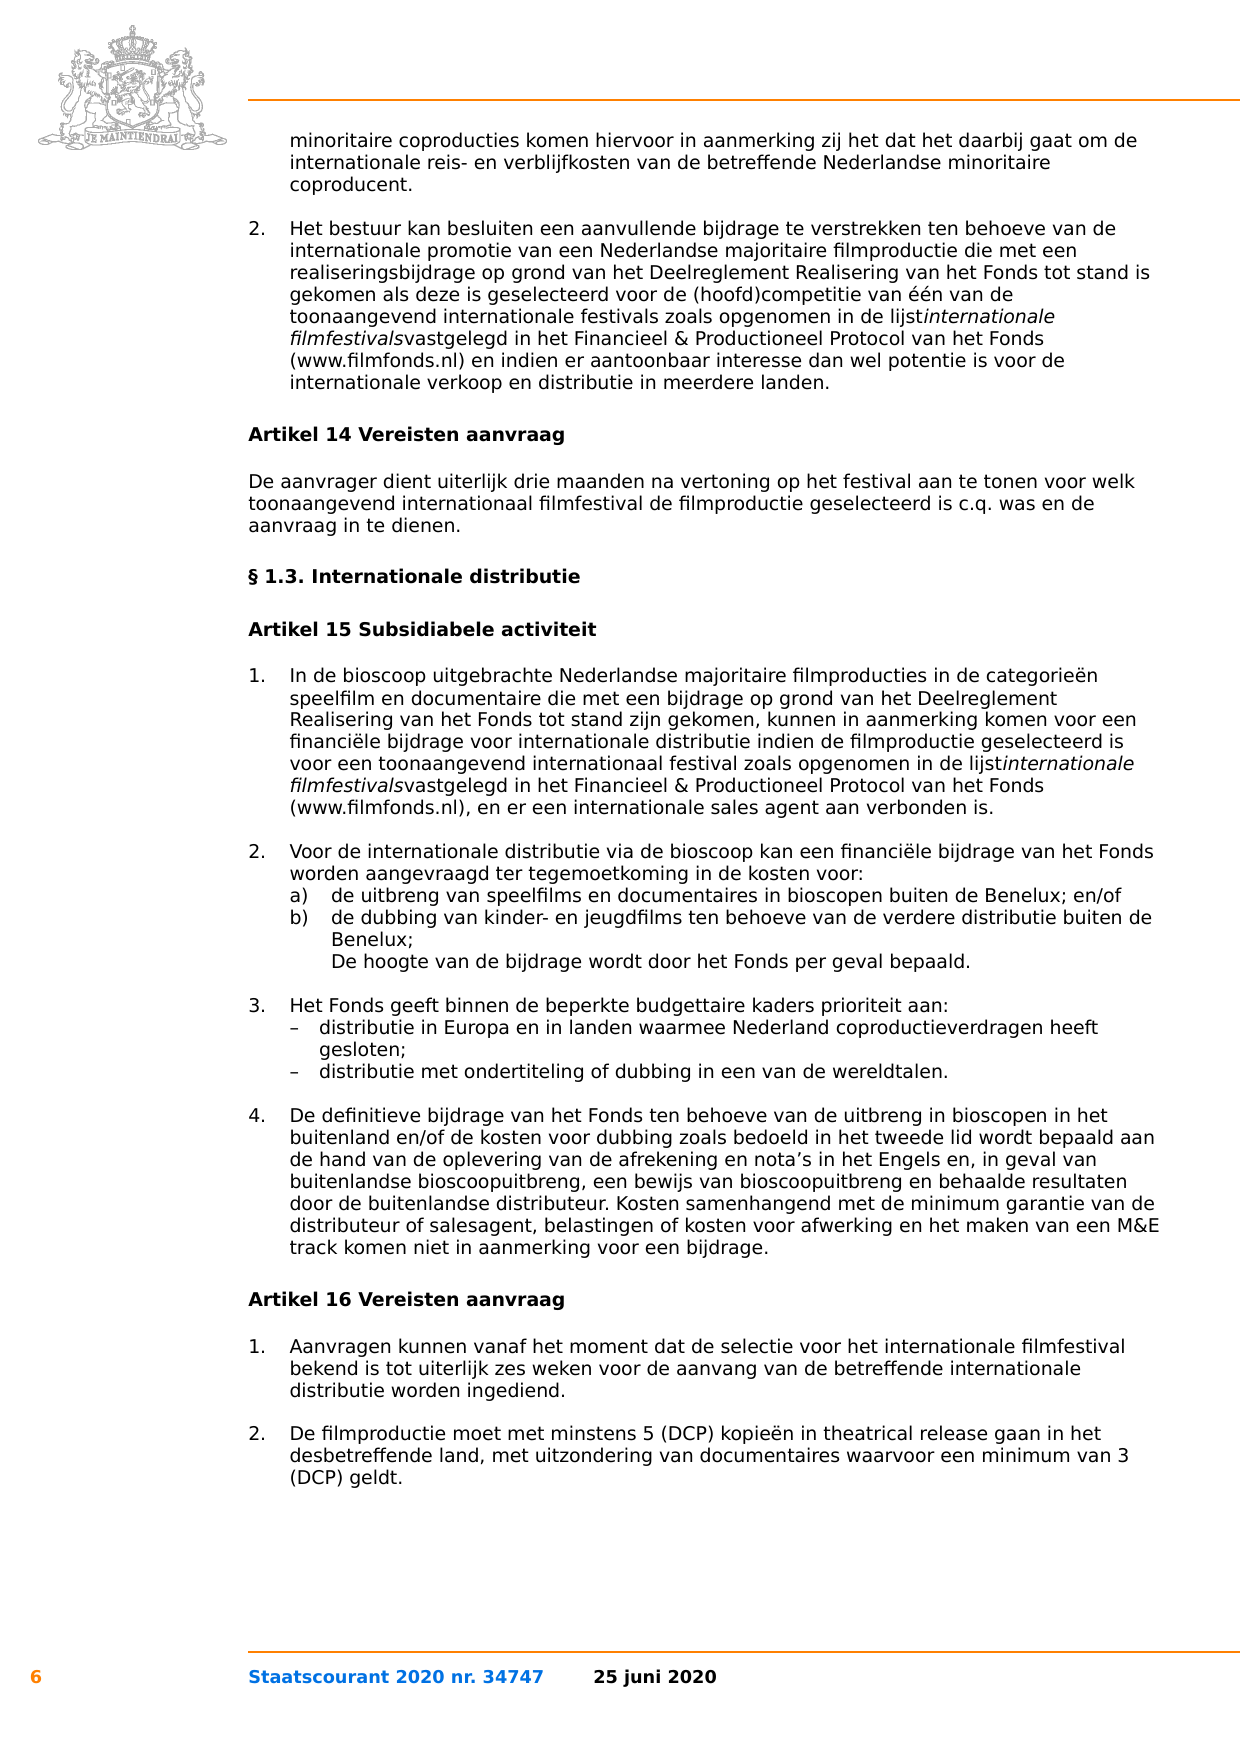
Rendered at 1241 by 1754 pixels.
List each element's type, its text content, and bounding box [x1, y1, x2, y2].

text 1. In de bioscoop uitgebrachte Nederlandse majoritaire filmproducties in de categorieën speelfilm en documentaire die met een bijdrage op grond van het Deelreglement Realisering van het Fonds tot stand zijn gekomen, kunnen in aanmerking komen voor een financiële bijdrage voor internationale distributie indien de filmproductie geselecteerd is voor een toonaangevend internationaal festival zoals opgenomen in de lijstinternationale filmfestivalsvastgelegd in het Financieel & Productioneel Protocol van het Fonds (www.filmfonds.nl), en er een internationale sales agent aan verbonden is. [248, 665, 1163, 819]
text a) de uitbreng van speelfilms en documentaires in bioscopen buiten de Benelux; en/of [289, 885, 1163, 907]
text 1. Aanvragen kunnen vanaf het moment dat de selectie voor het internationale filmfestival bekend is tot uiterlijk zes weken voor de aanvang van de betreffende internationale distributie worden ingediend. [248, 1336, 1163, 1401]
text 2. Voor de internationale distributie via de bioscoop kan een financiële bijdrage van het Fonds worden aangevraagd ter tegemoetkoming in de kosten voor: [248, 841, 1163, 885]
subtitle Artikel 16 Vereisten aanvraag [248, 1288, 1163, 1311]
text 4. De definitieve bijdrage van het Fonds ten behoeve van de uitbreng in bioscopen in het buitenland en/of de kosten voor dubbing zoals bedoeld in het tweede lid wordt bepaald aan de hand van de oplevering van de afrekening en nota’s in het Engels en, in geval van buitenlandse bioscoopuitbreng, een bewijs van bioscoopuitbreng en behaalde resultaten door de buitenlandse distributeur. Kosten samenhangend met de minimum garantie van de distributeur of salesagent, belastingen of kosten voor afwerking en het maken van een M&E track komen niet in aanmerking voor een bijdrage. [248, 1105, 1163, 1258]
text – distributie met ondertiteling of dubbing in een van de wereldtalen. [289, 1061, 1163, 1083]
text 2. Het bestuur kan besluiten een aanvullende bijdrage te verstrekken ten behoeve van de internationale promotie van een Nederlandse majoritaire filmproductie die met een realiseringsbijdrage op grond van het Deelreglement Realisering van het Fonds tot stand is gekomen als deze is geselecteerd voor de (hoofd)competitie van één van de toonaangevend internationale festivals zoals opgenomen in de lijstinternationale filmfestivalsvastgelegd in het Financieel & Productioneel Protocol van het Fonds (www.filmfonds.nl) en indien er aantoonbaar interesse dan wel potentie is voor de internationale verkoop en distributie in meerdere landen. [248, 218, 1163, 393]
text b) de dubbing van kinder- en jeugdfilms ten behoeve van de verdere distributie buiten de Benelux; [289, 907, 1163, 951]
text – distributie in Europa en in landen waarmee Nederland coproductieverdragen heeft gesloten; [289, 1017, 1163, 1061]
subtitle § 1.3. Internationale distributie [248, 566, 1163, 588]
picture [38, 25, 227, 150]
text 3. Het Fonds geeft binnen de beperkte budgettaire kaders prioriteit aan: [248, 995, 1163, 1017]
text De hoogte van de bijdrage wordt door het Fonds per geval bepaald. [331, 951, 1163, 973]
text De aanvrager dient uiterlijk drie maanden na vertoning op het festival aan te tonen voor welk toonaangevend internationaal filmfestival de filmproductie geselecteerd is c.q. was en de aanvraag in te dienen. [248, 471, 1163, 536]
text minoritaire coproducties komen hiervoor in aanmerking zij het dat het daarbij gaat om de internationale reis- en verblijfkosten van de betreffende Nederlandse minoritaire coproducent. [248, 130, 1163, 196]
subtitle Artikel 15 Subsidiabele activiteit [248, 618, 1163, 640]
text 2. De filmproductie moet met minstens 5 (DCP) kopieën in theatrical release gaan in het desbetreffende land, met uitzondering van documentaires waarvoor een minimum van 3 (DCP) geldt. [248, 1423, 1163, 1489]
subtitle Artikel 14 Vereisten aanvraag [248, 423, 1163, 446]
